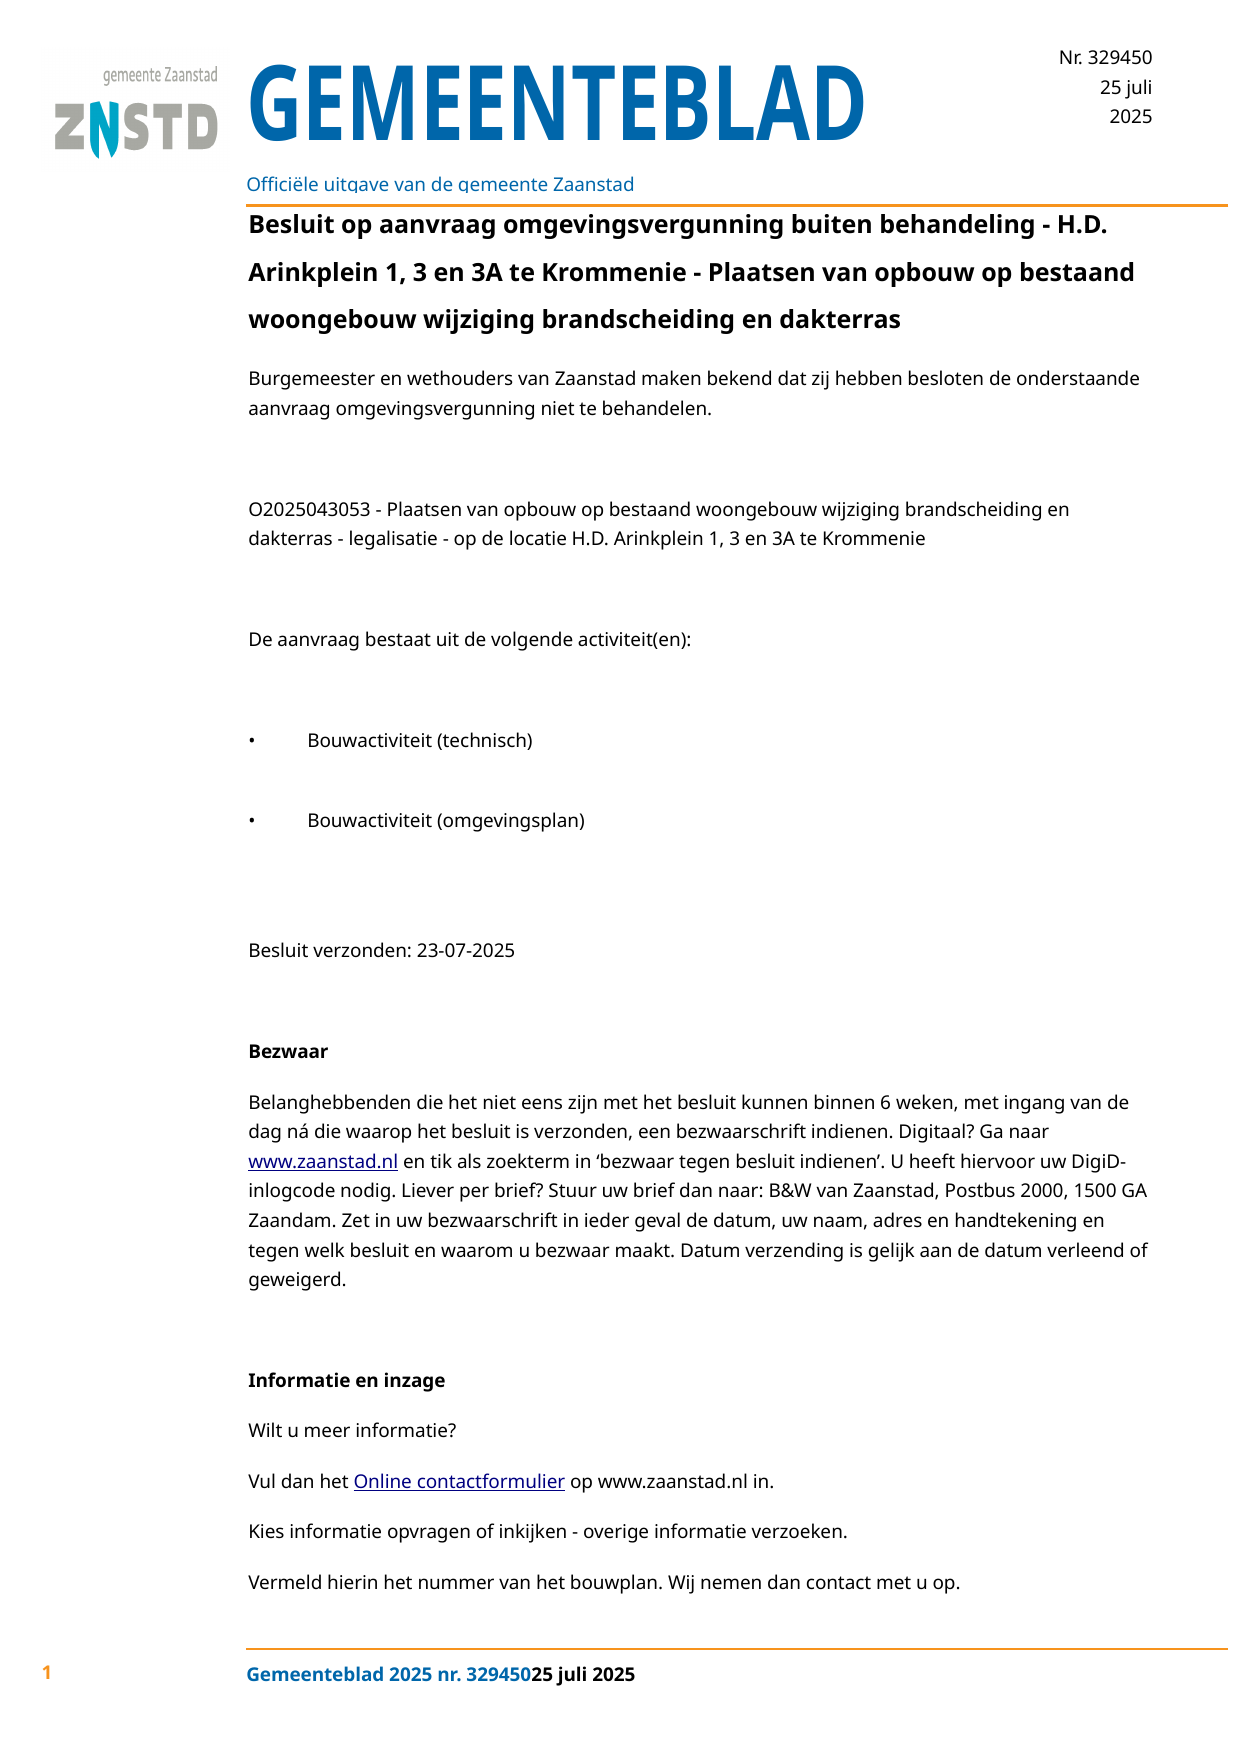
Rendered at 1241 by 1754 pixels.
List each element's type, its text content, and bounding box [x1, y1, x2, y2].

text Burgemeester en wethouders van Zaanstad maken bekend dat zij hebben besloten de onderstaande aanvraag omgevingsvergunning niet te behandelen. [248, 366, 1152, 421]
text Wilt u meer informatie? [248, 1418, 1152, 1443]
text Informatie en inzage [248, 1367, 1152, 1393]
text De aanvraag bestaat uit de volgende activiteit(en): [248, 626, 1152, 652]
text Vermeld hierin het nummer van het bouwplan. Wij nemen dan contact met u op. [248, 1569, 1152, 1594]
text Besluit op aanvraag omgevingsvergunning buiten behandeling - H.D. Arinkplein 1, 3 en 3A te Krommenie - Plaatsen van opbouw op bestaand woongebouw wijziging brandscheiding en dakterras [248, 207, 1152, 336]
text Belanghebbenden die het niet eens zijn met het besluit kunnen binnen 6 weken, met ingang van de dag ná die waarop het besluit is verzonden, een bezwaarschrift indienen. Digitaal? Ga naar www.zaanstad.nl en tik als zoekterm in ‘bezwaar tegen besluit indienen’. U heeft hiervoor uw DigiD-inlogcode nodig. Liever per brief? Stuur uw brief dan naar: B&W van Zaanstad, Postbus 2000, 1500 GA Zaandam. Zet in uw bezwaarschrift in ieder geval de datum, uw naam, adres en handtekening en tegen welk besluit en waarom u bezwaar maakt. Datum verzending is gelijk aan de datum verleend of geweigerd. [248, 1089, 1152, 1292]
text Besluit verzonden: 23-07-2025 [248, 938, 1152, 963]
text O2025043053 - Plaatsen van opbouw op bestaand woongebouw wijziging brandscheiding en dakterras - legalisatie - op de locatie H.D. Arinkplein 1, 3 en 3A te Krommenie [248, 496, 1152, 551]
list Bouwactiviteit (omgevingsplan) [248, 807, 1152, 833]
text Bezwaar [248, 1038, 1152, 1064]
text Vul dan het Online contactformulier op www.zaanstad.nl in. [248, 1468, 1152, 1494]
picture [41, 47, 231, 172]
text Kies informatie opvragen of inkijken - overige informatie verzoeken. [248, 1518, 1152, 1544]
list Bouwactiviteit (technisch) [248, 727, 1152, 753]
